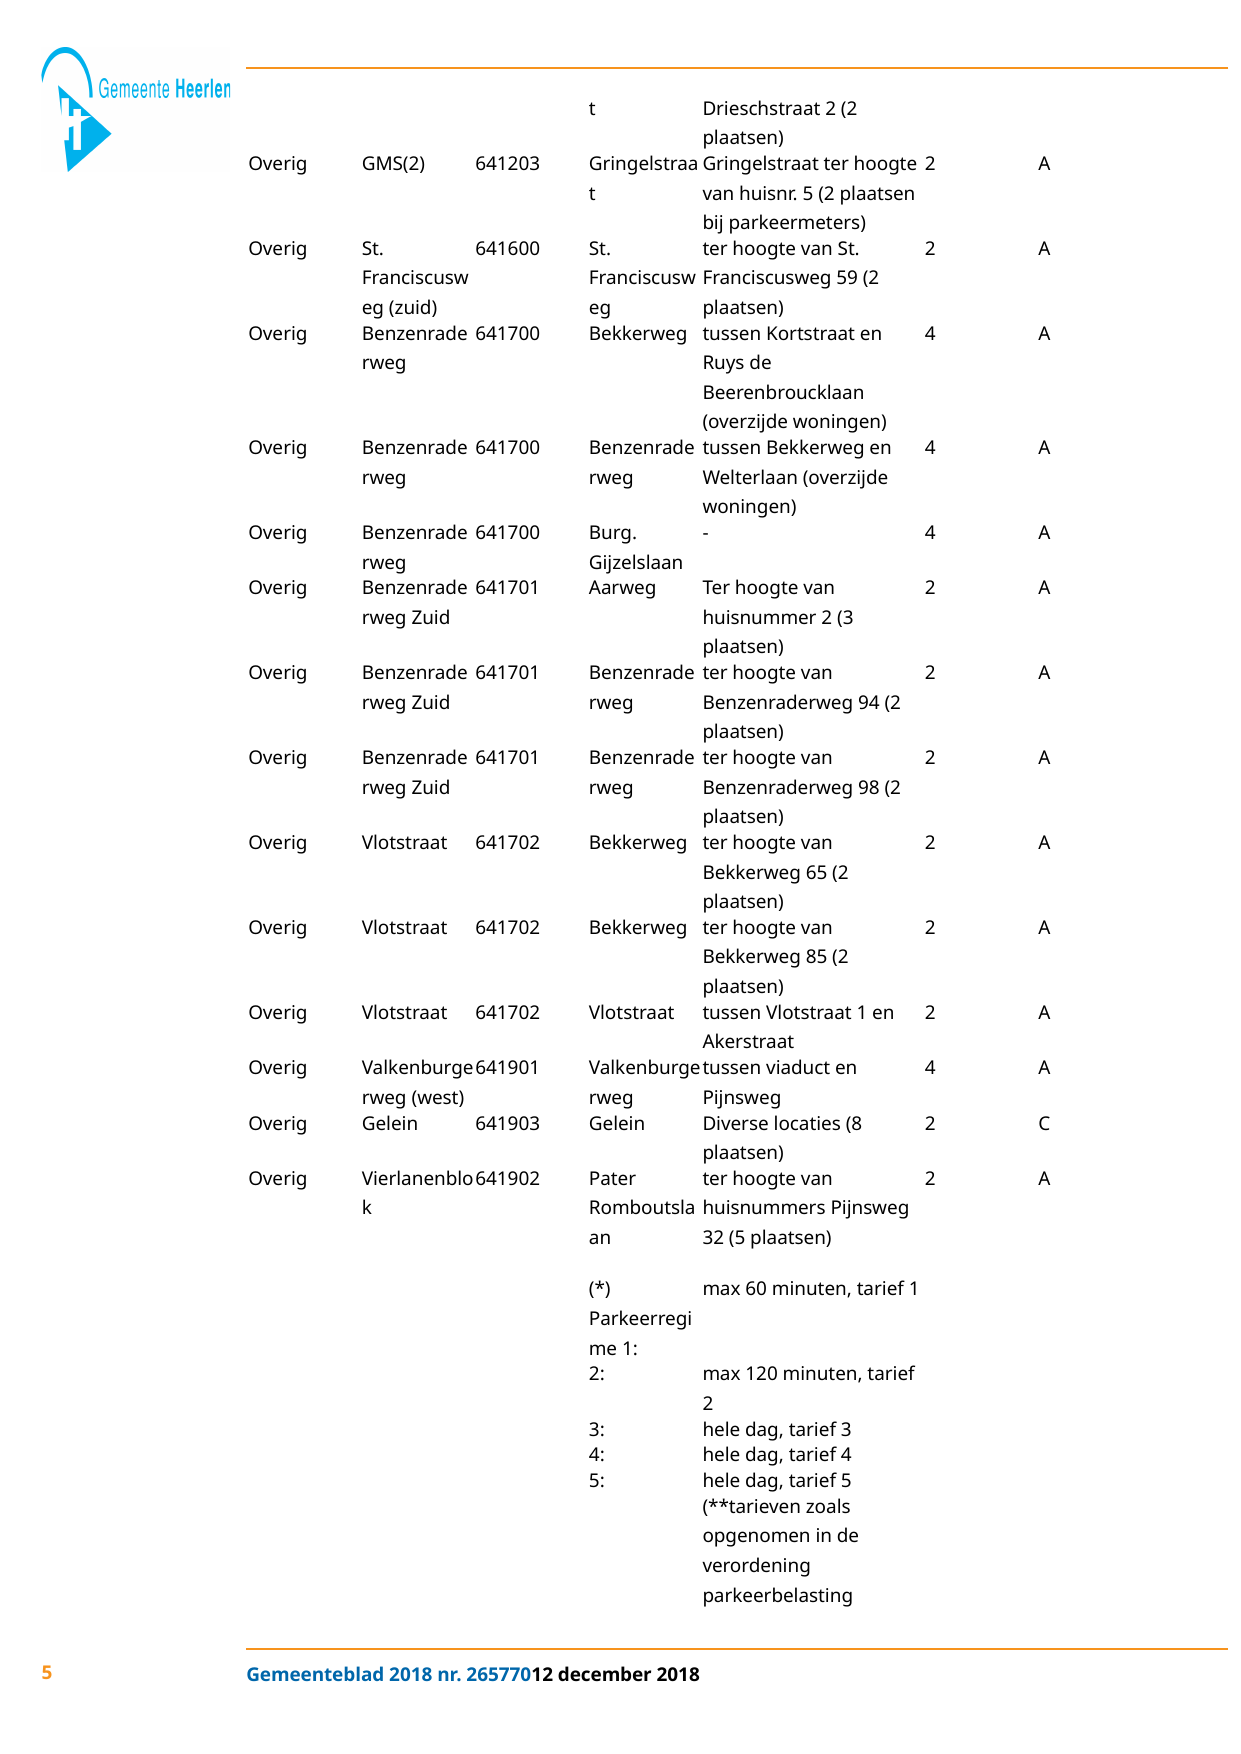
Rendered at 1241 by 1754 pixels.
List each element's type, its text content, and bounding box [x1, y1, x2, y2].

table_cell Benzenraderweg [362, 434, 475, 519]
table_cell [362, 1361, 475, 1416]
table_cell Overig [248, 1054, 362, 1110]
table_cell Pater Romboutslaan [589, 1165, 702, 1250]
table_cell Benzenraderweg Zuid [362, 744, 475, 829]
table_cell Overig [248, 914, 362, 999]
table_cell A [1038, 320, 1152, 434]
table_cell Bekkerweg [589, 914, 702, 999]
table_cell Gringelstraat ter hoogte van huisnr. 5 (2 plaatsen bij parkeermeters) [702, 150, 924, 235]
table_cell hele dag, tarief 5 [702, 1467, 924, 1493]
table_cell 2: [589, 1361, 702, 1416]
table_cell [925, 1416, 1038, 1442]
table_cell [248, 1361, 362, 1416]
table_cell A [1038, 829, 1152, 914]
table_cell A [1038, 575, 1152, 659]
table_cell Overig [248, 575, 362, 659]
table_cell [1038, 1276, 1152, 1361]
table_cell max 60 minuten, tarief 1 [702, 1276, 924, 1361]
table_cell 641701 [475, 660, 589, 744]
table_cell hele dag, tarief 3 [702, 1416, 924, 1442]
table_cell [362, 1467, 475, 1493]
table_cell ter hoogte van Bekkerweg 65 (2 plaatsen) [702, 829, 924, 914]
table_cell [362, 1442, 475, 1467]
table_cell [475, 1442, 589, 1467]
table_cell Benzenraderweg [589, 660, 702, 744]
table_cell ter hoogte van huisnummers Pijnsweg 32 (5 plaatsen) [702, 1165, 924, 1250]
table_cell 641702 [475, 829, 589, 914]
table_cell 2 [925, 150, 1038, 235]
table_cell 2 [925, 999, 1038, 1054]
table_cell Overig [248, 1165, 362, 1250]
table_cell A [1038, 150, 1152, 235]
table_cell 641702 [475, 999, 589, 1054]
table_cell [925, 95, 1038, 150]
table_cell [1038, 95, 1152, 150]
table_cell [925, 1276, 1038, 1361]
table_cell [925, 1493, 1038, 1607]
table_cell [475, 1361, 589, 1416]
table_cell [475, 1250, 589, 1276]
table_cell [248, 1442, 362, 1467]
table_cell [925, 1250, 1038, 1276]
table_cell Diverse locaties (8 plaatsen) [702, 1110, 924, 1165]
table_cell tussen Vlotstraat 1 en Akerstraat [702, 999, 924, 1054]
table_cell [925, 1442, 1038, 1467]
table_cell tussen Kortstraat en Ruys de Beerenbroucklaan (overzijde woningen) [702, 320, 924, 434]
table_cell 641903 [475, 1110, 589, 1165]
table_cell A [1038, 744, 1152, 829]
table_cell 641701 [475, 575, 589, 659]
table_cell [702, 1250, 924, 1276]
table_cell 641203 [475, 150, 589, 235]
table_cell A [1038, 1054, 1152, 1110]
table_cell 641700 [475, 519, 589, 574]
table_cell ter hoogte van Benzenraderweg 94 (2 plaatsen) [702, 660, 924, 744]
table_cell (*) Parkeerregime 1: [589, 1276, 702, 1361]
table_cell 4 [925, 1054, 1038, 1110]
table_cell (**tarieven zoals opgenomen in de verordening parkeerbelasting [702, 1493, 924, 1607]
table_cell Drieschstraat 2 (2 plaatsen) [702, 95, 924, 150]
table_cell hele dag, tarief 4 [702, 1442, 924, 1467]
table_cell Valkenburgerweg (west) [362, 1054, 475, 1110]
table_cell Overig [248, 999, 362, 1054]
table_cell tussen Bekkerweg en Welterlaan (overzijde woningen) [702, 434, 924, 519]
table_cell Gringelstraat [589, 150, 702, 235]
picture [41, 47, 58, 70]
table_cell A [1038, 1165, 1152, 1250]
table_cell Overig [248, 660, 362, 744]
table_cell 2 [925, 575, 1038, 659]
table_cell [475, 1276, 589, 1361]
table_cell 641600 [475, 235, 589, 320]
table_cell 2 [925, 914, 1038, 999]
table_cell [248, 1493, 362, 1607]
table_cell [475, 1467, 589, 1493]
table_cell 4 [925, 434, 1038, 519]
table_cell ter hoogte van Bekkerweg 85 (2 plaatsen) [702, 914, 924, 999]
table_cell [589, 1493, 702, 1607]
table_cell 5: [589, 1467, 702, 1493]
table_cell Overig [248, 744, 362, 829]
table_cell 2 [925, 1165, 1038, 1250]
table_cell Vlotstraat [362, 829, 475, 914]
table_cell 641902 [475, 1165, 589, 1250]
table_cell Overig [248, 320, 362, 434]
table_cell Bekkerweg [589, 829, 702, 914]
table_cell [475, 95, 589, 150]
table_cell [362, 1416, 475, 1442]
table_cell [1038, 1416, 1152, 1442]
table_cell GMS(2) [362, 150, 475, 235]
table_cell 2 [925, 660, 1038, 744]
table_cell [1038, 1493, 1152, 1607]
table_cell Overig [248, 519, 362, 574]
table_cell [248, 1467, 362, 1493]
table_cell [248, 95, 362, 150]
table_cell 4: [589, 1442, 702, 1467]
table_cell Vlotstraat [362, 914, 475, 999]
table_cell 2 [925, 829, 1038, 914]
table_cell [248, 1250, 362, 1276]
table_cell A [1038, 434, 1152, 519]
table_cell Benzenraderweg [589, 744, 702, 829]
table_cell Vierlanenblok [362, 1165, 475, 1250]
table_cell Bekkerweg [589, 320, 702, 434]
table_cell 2 [925, 235, 1038, 320]
table_cell 4 [925, 519, 1038, 574]
table_cell 641702 [475, 914, 589, 999]
table_cell [248, 1276, 362, 1361]
table_cell [1038, 1442, 1152, 1467]
table_cell Benzenraderweg [589, 434, 702, 519]
table_cell A [1038, 914, 1152, 999]
table_cell [1038, 1467, 1152, 1493]
table_cell [362, 1493, 475, 1607]
table_cell 641700 [475, 320, 589, 434]
table_cell tussen viaduct en Pijnsweg [702, 1054, 924, 1110]
table_cell A [1038, 235, 1152, 320]
table_cell Ter hoogte van huisnummer 2 (3 plaatsen) [702, 575, 924, 659]
table_cell 641701 [475, 744, 589, 829]
table_cell Gelein [589, 1110, 702, 1165]
table_cell ter hoogte van Benzenraderweg 98 (2 plaatsen) [702, 744, 924, 829]
table_cell [475, 1416, 589, 1442]
table_cell [1038, 1250, 1152, 1276]
table_cell [589, 1250, 702, 1276]
table_cell Vlotstraat [362, 999, 475, 1054]
table_cell Overig [248, 1110, 362, 1165]
table_cell Gelein [362, 1110, 475, 1165]
table_cell C [1038, 1110, 1152, 1165]
table_cell Overig [248, 434, 362, 519]
table_cell Overig [248, 150, 362, 235]
table_cell ter hoogte van St. Franciscusweg 59 (2 plaatsen) [702, 235, 924, 320]
table_cell Benzenraderweg [362, 320, 475, 434]
table_cell St. Franciscusweg (zuid) [362, 235, 475, 320]
table_cell [925, 1467, 1038, 1493]
table_cell 641901 [475, 1054, 589, 1110]
table_cell Vlotstraat [589, 999, 702, 1054]
table_cell Aarweg [589, 575, 702, 659]
table_cell A [1038, 999, 1152, 1054]
table_cell Overig [248, 235, 362, 320]
table_cell max 120 minuten, tarief 2 [702, 1361, 924, 1416]
table_cell Burg. Gijzelslaan [589, 519, 702, 574]
table_cell [362, 1276, 475, 1361]
table_cell 2 [925, 744, 1038, 829]
table_cell t [589, 95, 702, 150]
table_cell A [1038, 519, 1152, 574]
table_cell 2 [925, 1110, 1038, 1165]
table_cell Benzenraderweg [362, 519, 475, 574]
table_cell A [1038, 660, 1152, 744]
table_cell 3: [589, 1416, 702, 1442]
table_cell 4 [925, 320, 1038, 434]
table_cell Overig [248, 829, 362, 914]
table_cell St. Franciscusweg [589, 235, 702, 320]
table_cell - [702, 519, 924, 574]
table_cell Valkenburgerweg [589, 1054, 702, 1110]
table_cell [925, 1361, 1038, 1416]
table_cell Benzenraderweg Zuid [362, 660, 475, 744]
table_cell Benzenraderweg Zuid [362, 575, 475, 659]
table_cell [1038, 1361, 1152, 1416]
table_cell [475, 1493, 589, 1607]
table_cell 641700 [475, 434, 589, 519]
table_cell [248, 1416, 362, 1442]
table_cell [362, 95, 475, 150]
table_cell [362, 1250, 475, 1276]
picture [41, 47, 231, 172]
